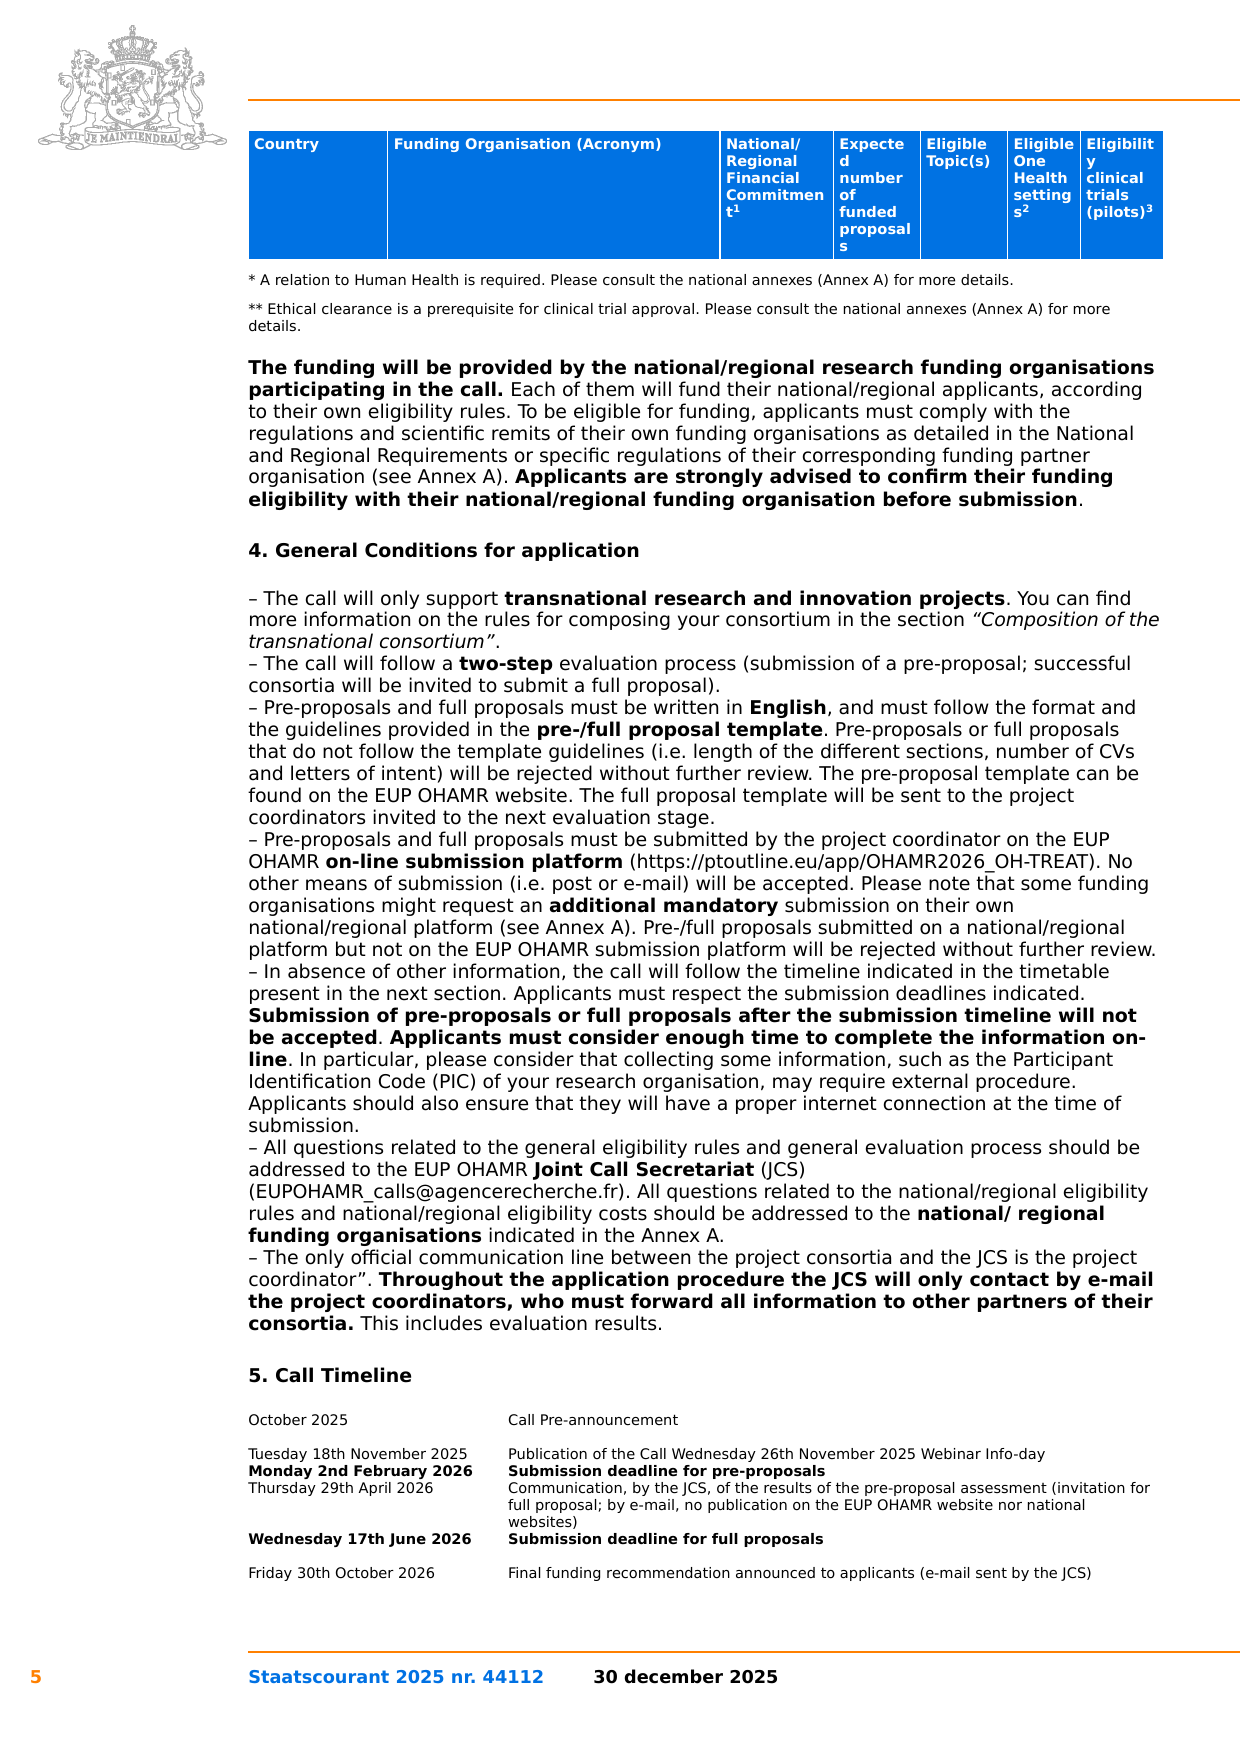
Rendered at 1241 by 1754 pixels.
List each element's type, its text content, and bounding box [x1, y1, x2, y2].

table_cell Publication of the Call Wednesday 26th November 2025 Webinar Info-day [502, 1446, 1163, 1463]
table_cell [502, 1548, 1163, 1564]
table_cell [248, 1429, 502, 1446]
table_header Funding Organisation (Acronym) [388, 131, 719, 259]
table_header National/ Regional Financial Commitment1 [721, 131, 833, 259]
table_header Expected number of funded proposals [834, 131, 920, 259]
table_cell Tuesday 18th November 2025 [248, 1446, 502, 1463]
text – In absence of other information, the call will follow the timeline indicated in the timetable present in the next section. Applicants must respect the submission deadlines indicated. Submission of pre-proposals or full proposals after the submission timeline will not be accepted. Applicants must consider enough time to complete the information on-line. In particular, please consider that collecting some information, such as the Participant Identification Code (PIC) of your research organisation, may require external procedure. Applicants should also ensure that they will have a proper internet connection at the time of submission. [248, 961, 1163, 1137]
table_cell * A relation to Human Health is required. Please consult the national annexes (Annex A) for more details. ** Ethical clearance is a prerequisite for clinical trial approval. Please consult the national annexes (Annex A) for more details. [248, 260, 1163, 335]
subtitle 5. Call Timeline [248, 1365, 1163, 1387]
table_cell Communication, by the JCS, of the results of the pre-proposal assessment (invitation for full proposal; by e-mail, no publication on the EUP OHAMR website nor national websites) [502, 1480, 1163, 1531]
text – All questions related to the general eligibility rules and general evaluation process should be addressed to the EUP OHAMR Joint Call Secretariat (JCS) (EUPOHAMR_calls@agencerecherche.fr). All questions related to the national/regional eligibility rules and national/regional eligibility costs should be addressed to the national/ regional funding organisations indicated in the Annex A. [248, 1137, 1163, 1247]
picture [38, 25, 227, 150]
table_cell Monday 2nd February 2026 [248, 1463, 502, 1479]
table_cell Wednesday 17th June 2026 [248, 1531, 502, 1547]
table_cell Thursday 29th April 2026 [248, 1480, 502, 1531]
table_header October 2025 [248, 1412, 502, 1429]
table_cell [502, 1429, 1163, 1446]
text – Pre-proposals and full proposals must be written in English, and must follow the format and the guidelines provided in the pre-/full proposal template. Pre-proposals or full proposals that do not follow the template guidelines (i.e. length of the different sections, number of CVs and letters of intent) will be rejected without further review. The pre-proposal template can be found on the EUP OHAMR website. The full proposal template will be sent to the project coordinators invited to the next evaluation stage. [248, 697, 1163, 829]
table_header Eligible One Health settings2 [1008, 131, 1080, 259]
table_header Country [249, 131, 387, 259]
text – The only official communication line between the project consortia and the JCS is the project coordinator”. Throughout the application procedure the JCS will only contact by e-mail the project coordinators, who must forward all information to other partners of their consortia. This includes evaluation results. [248, 1247, 1163, 1335]
table_header Eligible Topic(s) [921, 131, 1007, 259]
text – Pre-proposals and full proposals must be submitted by the project coordinator on the EUP OHAMR on-line submission platform (https://ptoutline.eu/app/OHAMR2026_OH-TREAT). No other means of submission (i.e. post or e-mail) will be accepted. Please note that some funding organisations might request an additional mandatory submission on their own national/regional platform (see Annex A). Pre-/full proposals submitted on a national/regional platform but not on the EUP OHAMR submission platform will be rejected without further review. [248, 829, 1163, 961]
table_header Call Pre-announcement [502, 1412, 1163, 1429]
table_cell Submission deadline for pre-proposals [502, 1463, 1163, 1479]
table_cell Friday 30th October 2026 [248, 1565, 502, 1581]
table_cell [248, 1548, 502, 1564]
table_cell Final funding recommendation announced to applicants (e-mail sent by the JCS) [502, 1565, 1163, 1581]
table_header Eligibility clinical trials (pilots)3 [1081, 131, 1163, 259]
subtitle 4. General Conditions for application [248, 540, 1163, 562]
text The funding will be provided by the national/regional research funding organisations participating in the call. Each of them will fund their national/regional applicants, according to their own eligibility rules. To be eligible for funding, applicants must comply with the regulations and scientific remits of their own funding organisations as detailed in the National and Regional Requirements or specific regulations of their corresponding funding partner organisation (see Annex A). Applicants are strongly advised to confirm their funding eligibility with their national/regional funding organisation before submission. [248, 357, 1163, 510]
table_cell Submission deadline for full proposals [502, 1531, 1163, 1547]
text – The call will follow a two-step evaluation process (submission of a pre-proposal; successful consortia will be invited to submit a full proposal). [248, 653, 1163, 697]
table_cell [248, 1581, 502, 1598]
text – The call will only support transnational research and innovation projects. You can find more information on the rules for composing your consortium in the section “Composition of the transnational consortium”. [248, 587, 1163, 653]
table_cell [502, 1581, 1163, 1598]
